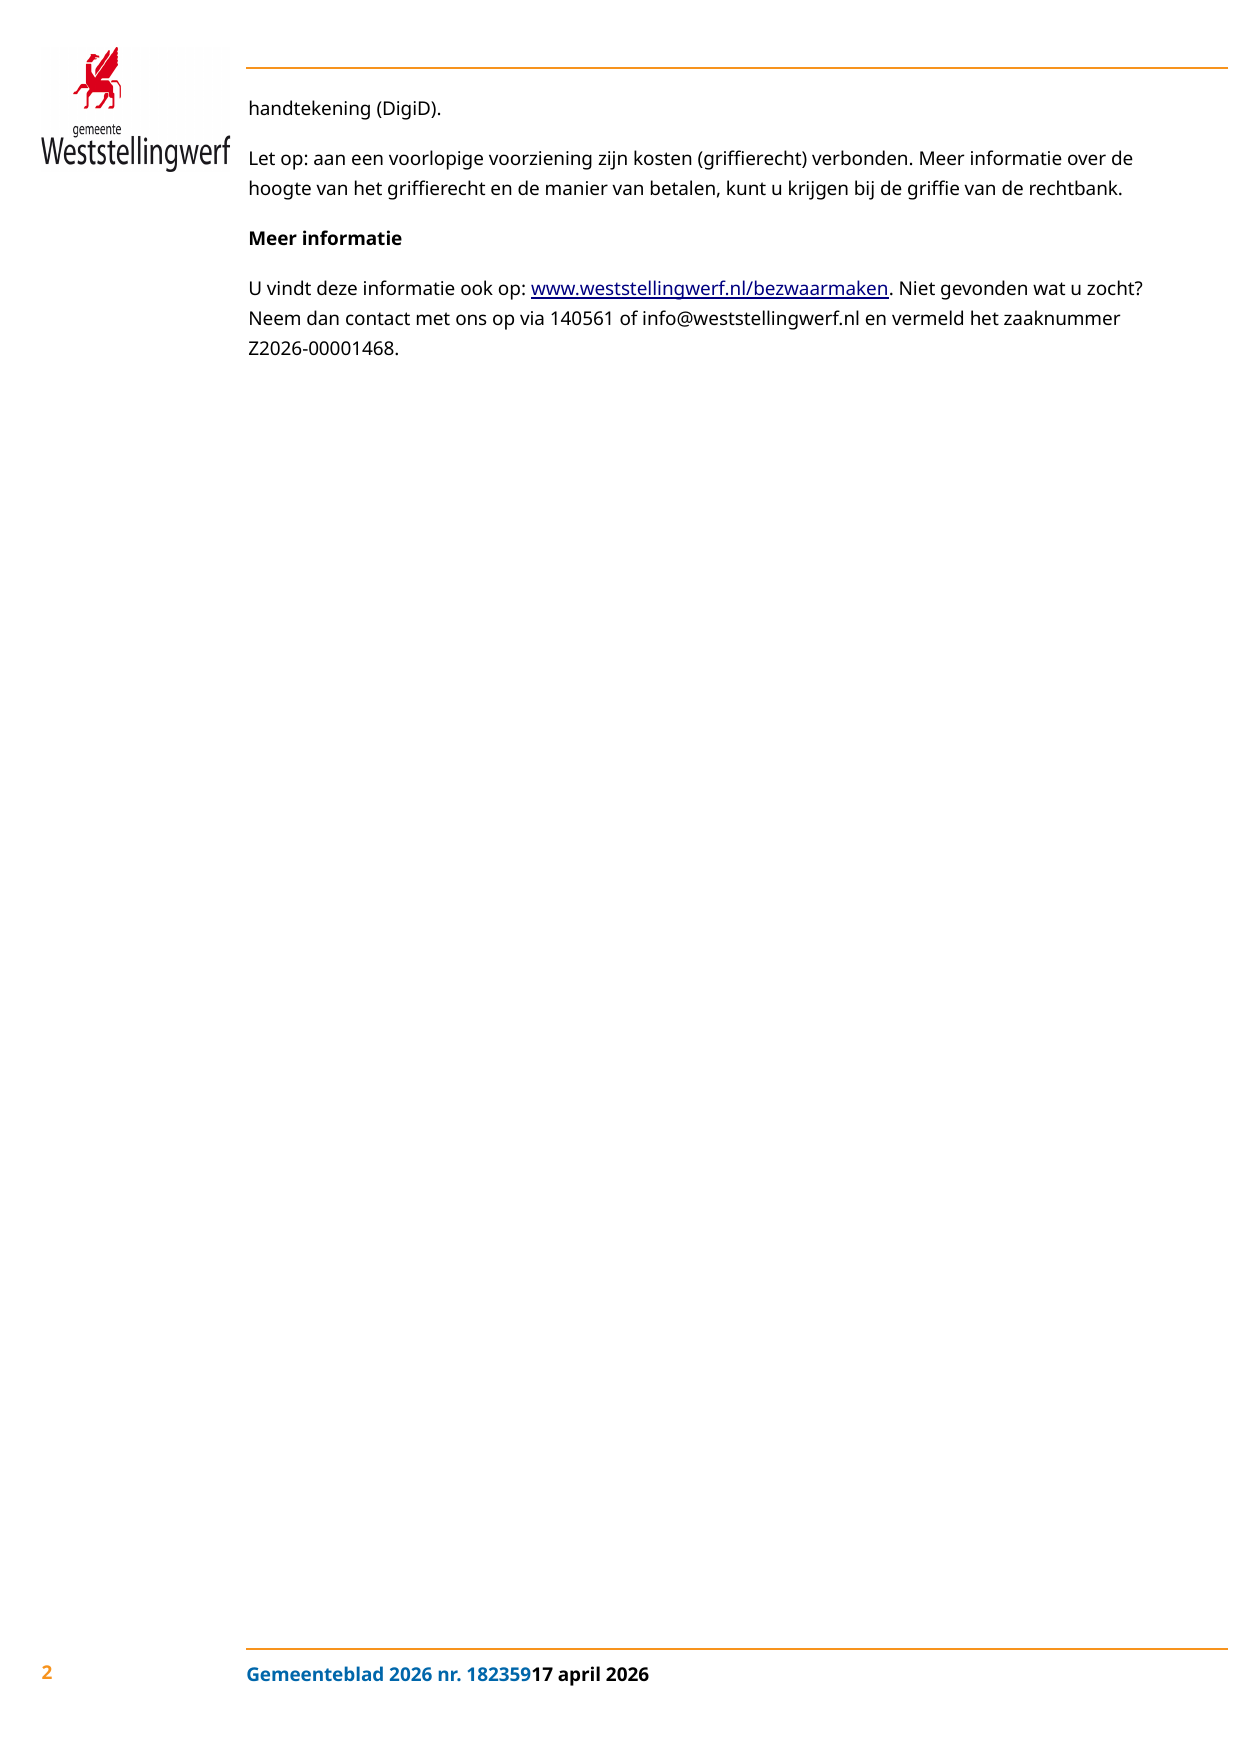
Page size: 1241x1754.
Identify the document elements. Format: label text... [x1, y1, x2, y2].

text U vindt deze informatie ook op: www.weststellingwerf.nl/bezwaarmaken. Niet gevonden wat u zocht? Neem dan contact met ons op via 140561 of info@weststellingwerf.nl en vermeld het zaaknummer Z2026-00001468. [248, 276, 1152, 361]
text Let op: aan een voorlopige voorziening zijn kosten (griffierecht) verbonden. Meer informatie over de hoogte van het griffierecht en de manier van betalen, kunt u krijgen bij de griffie van de rechtbank. [248, 145, 1152, 201]
text handtekening (DigiD). [248, 95, 1152, 121]
text Meer informatie [248, 225, 1152, 251]
picture [41, 47, 231, 172]
